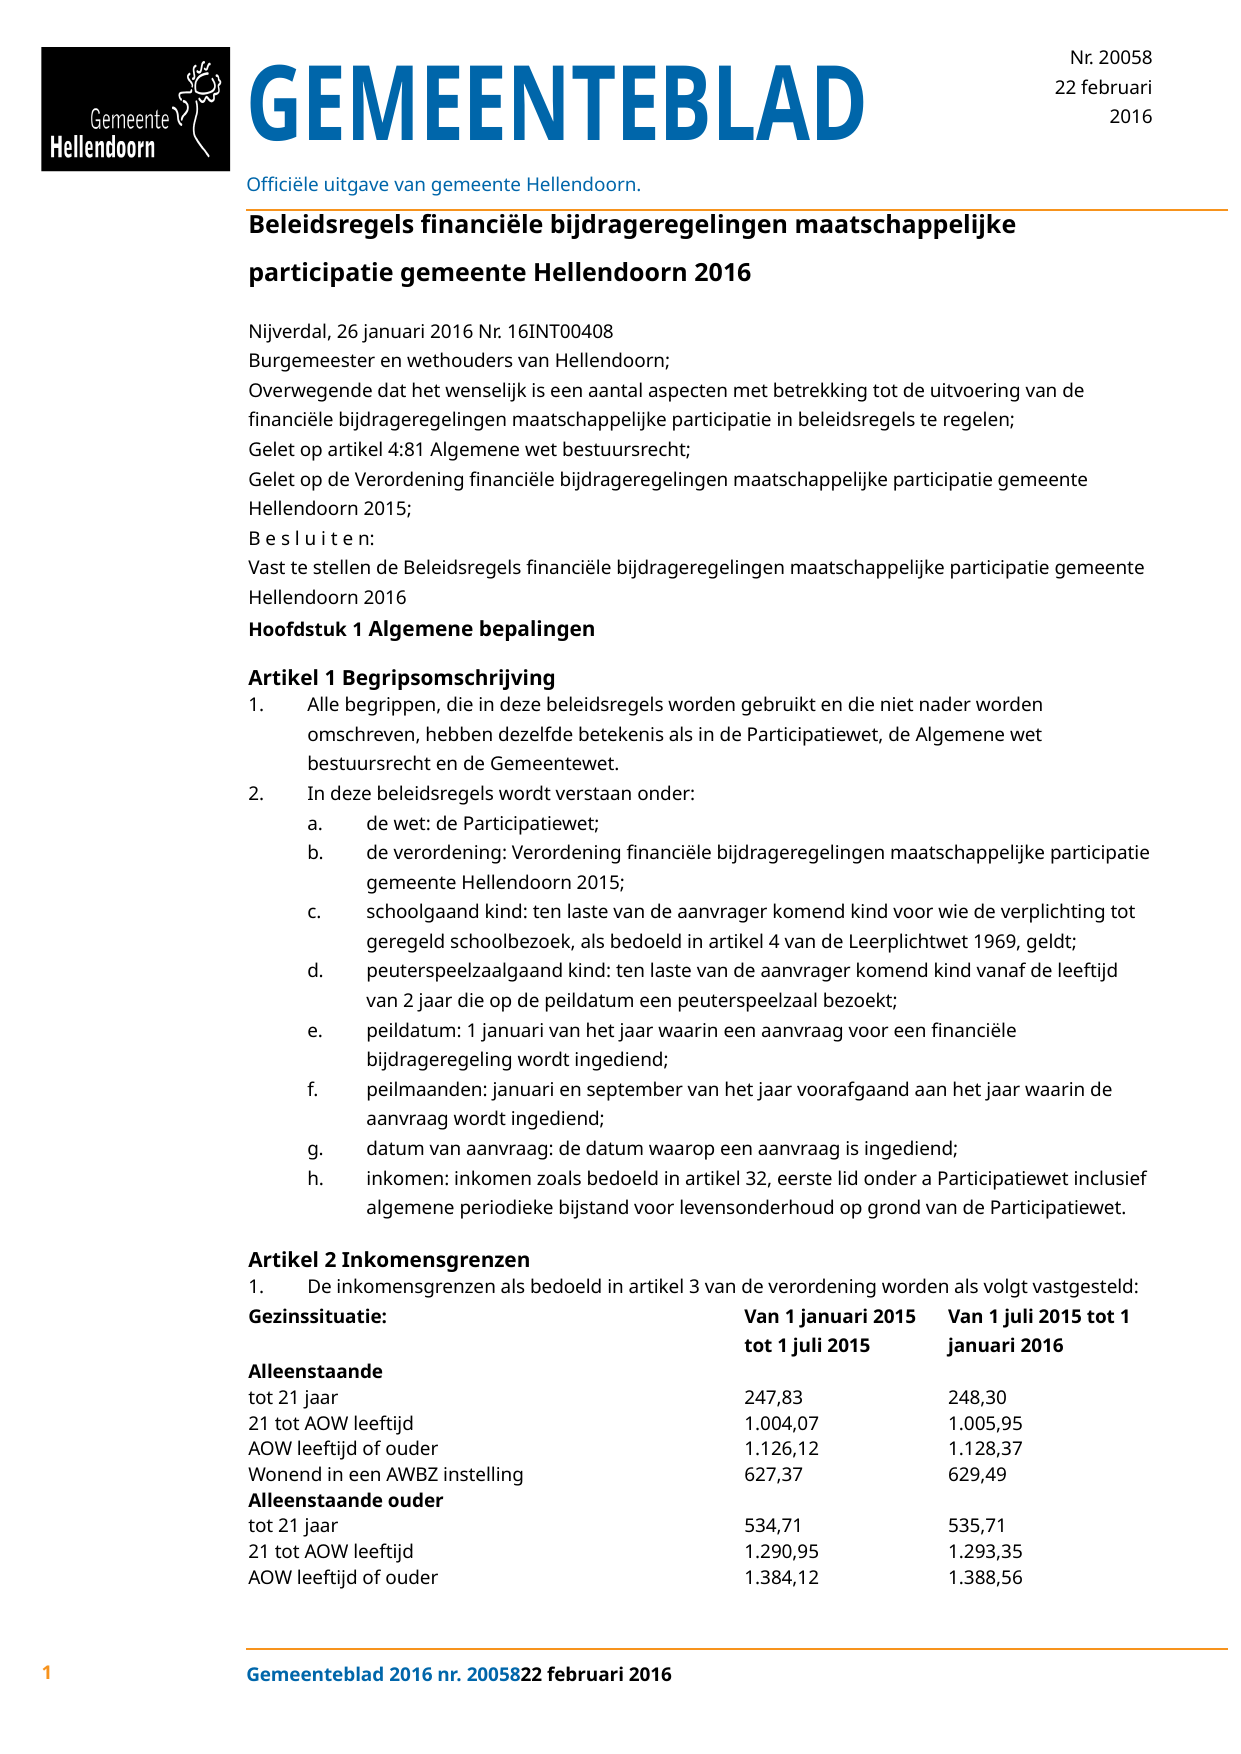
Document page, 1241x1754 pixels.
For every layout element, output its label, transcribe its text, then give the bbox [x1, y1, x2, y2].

text Vast te stellen de Beleidsregels financiële bijdrageregelingen maatschappelijke participatie gemeente Hellendoorn 2016 [248, 554, 1152, 610]
text Overwegende dat het wenselijk is een aantal aspecten met betrekking tot de uitvoering van de financiële bijdrageregelingen maatschappelijke participatie in beleidsregels te regelen; [248, 377, 1152, 432]
table_cell tot 21 jaar [248, 1513, 744, 1538]
text Beleidsregels financiële bijdrageregelingen maatschappelijke participatie gemeente Hellendoorn 2016 [248, 211, 1152, 288]
table_cell [744, 1358, 948, 1384]
list In deze beleidsregels wordt verstaan onder: [248, 780, 1152, 806]
text Nijverdal, 26 januari 2016 Nr. 16INT00408 [248, 318, 1152, 344]
table_cell 21 tot AOW leeftijd [248, 1538, 744, 1564]
table_cell Alleenstaande [248, 1358, 744, 1384]
list Alle begrippen, die in deze beleidsregels worden gebruikt en die niet nader worden omschreven, hebben dezelfde betekenis als in de Participatiewet, de Algemene wet bestuursrecht en de Gemeentewet. [248, 691, 1152, 776]
table_header Van 1 juli 2015 tot 1 januari 2016 [948, 1303, 1152, 1358]
table_cell 1.293,35 [948, 1538, 1152, 1564]
list De inkomensgrenzen als bedoeld in artikel 3 van de verordening worden als volgt vastgesteld: [248, 1273, 1152, 1299]
table_cell [948, 1487, 1152, 1513]
list inkomen: inkomen zoals bedoeld in artikel 32, eerste lid onder a Participatiewet inclusief algemene periodieke bijstand voor levensonderhoud op grond van de Participatiewet. [307, 1165, 1152, 1220]
table_cell 1.005,95 [948, 1410, 1152, 1435]
table_cell 247,83 [744, 1384, 948, 1410]
table_cell [948, 1358, 1152, 1384]
picture [41, 47, 231, 172]
table_cell 248,30 [948, 1384, 1152, 1410]
table_cell 1.128,37 [948, 1435, 1152, 1461]
table_cell 21 tot AOW leeftijd [248, 1410, 744, 1435]
text B e s l u i t e n: [248, 525, 1152, 551]
table_cell tot 21 jaar [248, 1384, 744, 1410]
list schoolgaand kind: ten laste van de aanvrager komend kind voor wie de verplichting tot geregeld schoolbezoek, als bedoeld in artikel 4 van de Leerplichtwet 1969, geldt; [307, 898, 1152, 954]
text Artikel 1 Begripsomschrijving [248, 663, 1152, 691]
table_cell AOW leeftijd of ouder [248, 1564, 744, 1590]
table_cell 1.126,12 [744, 1435, 948, 1461]
table_cell 1.388,56 [948, 1564, 1152, 1590]
list peuterspeelzaalgaand kind: ten laste van de aanvrager komend kind vanaf de leeftijd van 2 jaar die op de peildatum een peuterspeelzaal bezoekt; [307, 958, 1152, 1013]
table_header Gezinssituatie: [248, 1303, 744, 1358]
list de verordening: Verordening financiële bijdrageregelingen maatschappelijke participatie gemeente Hellendoorn 2015; [307, 839, 1152, 895]
text Burgemeester en wethouders van Hellendoorn; [248, 347, 1152, 373]
text Gelet op artikel 4:81 Algemene wet bestuursrecht; [248, 436, 1152, 462]
list peilmaanden: januari en september van het jaar voorafgaand aan het jaar waarin de aanvraag wordt ingediend; [307, 1076, 1152, 1131]
list peildatum: 1 januari van het jaar waarin een aanvraag voor een financiële bijdrageregeling wordt ingediend; [307, 1017, 1152, 1072]
table_cell 1.384,12 [744, 1564, 948, 1590]
table_cell 629,49 [948, 1461, 1152, 1487]
table_cell [744, 1487, 948, 1513]
text Gelet op de Verordening financiële bijdrageregelingen maatschappelijke participatie gemeente Hellendoorn 2015; [248, 466, 1152, 521]
table_cell 1.290,95 [744, 1538, 948, 1564]
list de wet: de Participatiewet; [307, 810, 1152, 836]
table_cell AOW leeftijd of ouder [248, 1435, 744, 1461]
table_cell Wonend in een AWBZ instelling [248, 1461, 744, 1487]
table_cell 627,37 [744, 1461, 948, 1487]
text Artikel 2 Inkomensgrenzen [248, 1245, 1152, 1273]
table_header Van 1 januari 2015 tot 1 juli 2015 [744, 1303, 948, 1358]
list datum van aanvraag: de datum waarop een aanvraag is ingediend; [307, 1135, 1152, 1161]
table_cell Alleenstaande ouder [248, 1487, 744, 1513]
table_cell 534,71 [744, 1513, 948, 1538]
text Hoofdstuk 1 Algemene bepalingen [248, 614, 1152, 642]
table_cell 1.004,07 [744, 1410, 948, 1435]
table_cell 535,71 [948, 1513, 1152, 1538]
